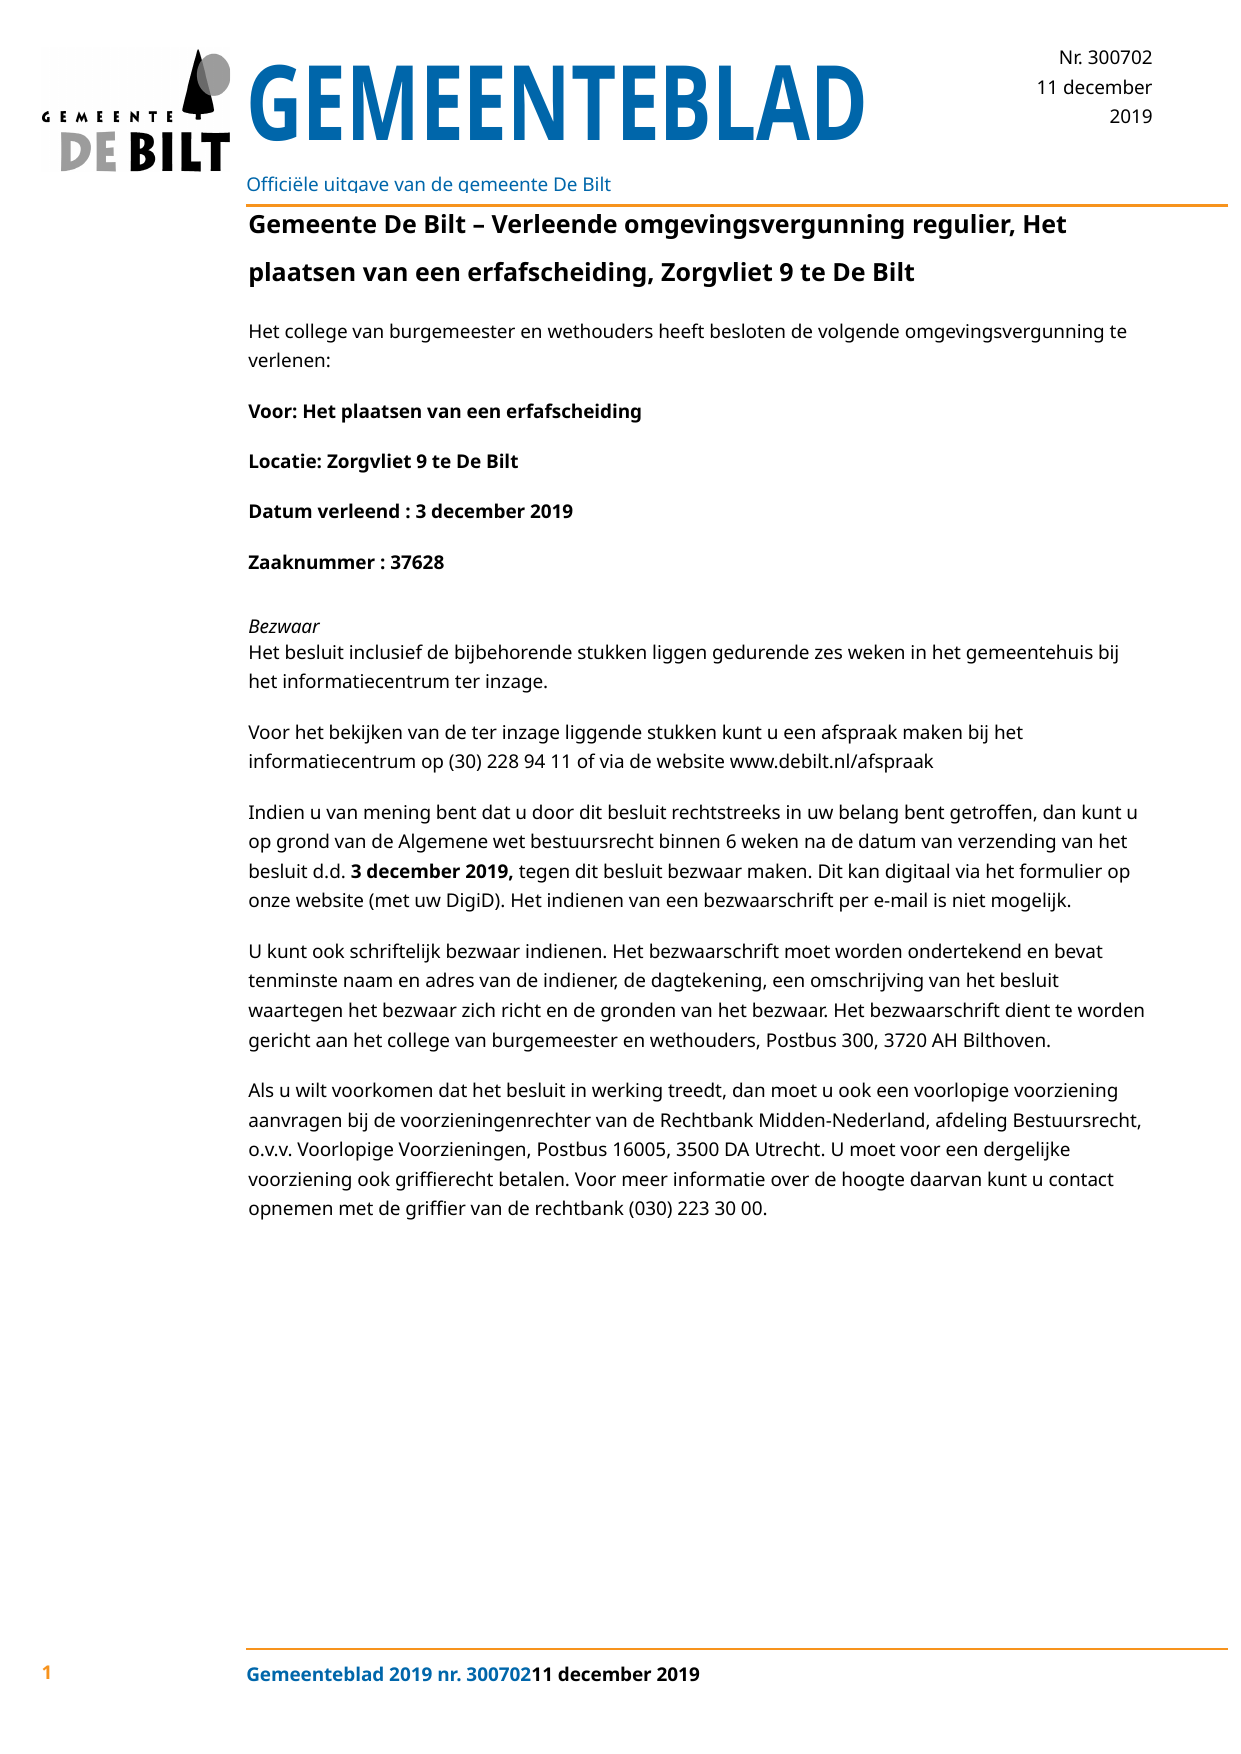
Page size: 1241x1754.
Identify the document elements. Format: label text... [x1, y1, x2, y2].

text Bezwaar [248, 613, 1152, 639]
text Voor: Het plaatsen van een erfafscheiding [248, 398, 1152, 424]
text Gemeente De Bilt – Verleende omgevingsvergunning regulier, Het plaatsen van een erfafscheiding, Zorgvliet 9 te De Bilt [248, 207, 1152, 288]
text Voor het bekijken van de ter inzage liggende stukken kunt u een afspraak maken bij het informatiecentrum op (30) 228 94 11 of via de website www.debilt.nl/afspraak [248, 719, 1152, 774]
text Zaaknummer : 37628 [248, 549, 1152, 575]
picture [41, 47, 231, 172]
text Datum verleend : 3 december 2019 [248, 499, 1152, 524]
text U kunt ook schriftelijk bezwaar indienen. Het bezwaarschrift moet worden ondertekend en bevat tenminste naam en adres van de indiener, de dagtekening, een omschrijving van het besluit waartegen het bezwaar zich richt en de gronden van het bezwaar. Het bezwaarschrift dient te worden gericht aan het college van burgemeester en wethouders, Postbus 300, 3720 AH Bilthoven. [248, 938, 1152, 1052]
text Indien u van mening bent dat u door dit besluit rechtstreeks in uw belang bent getroffen, dan kunt u op grond van de Algemene wet bestuursrecht binnen 6 weken na de datum van verzending van het besluit d.d. 3 december 2019, tegen dit besluit bezwaar maken. Dit kan digitaal via het formulier op onze website (met uw DigiD). Het indienen van een bezwaarschrift per e-mail is niet mogelijk. [248, 799, 1152, 913]
text Het besluit inclusief de bijbehorende stukken liggen gedurende zes weken in het gemeentehuis bij het informatiecentrum ter inzage. [248, 639, 1152, 694]
text Het college van burgemeester en wethouders heeft besloten de volgende omgevingsvergunning te verlenen: [248, 318, 1152, 373]
text Als u wilt voorkomen dat het besluit in werking treedt, dan moet u ook een voorlopige voorziening aanvragen bij de voorzieningenrechter van de Rechtbank Midden-Nederland, afdeling Bestuursrecht, o.v.v. Voorlopige Voorzieningen, Postbus 16005, 3500 DA Utrecht. U moet voor een dergelijke voorziening ook griffierecht betalen. Voor meer informatie over de hoogte daarvan kunt u contact opnemen met de griffier van de rechtbank (030) 223 30 00. [248, 1077, 1152, 1221]
text Locatie: Zorgvliet 9 te De Bilt [248, 448, 1152, 474]
